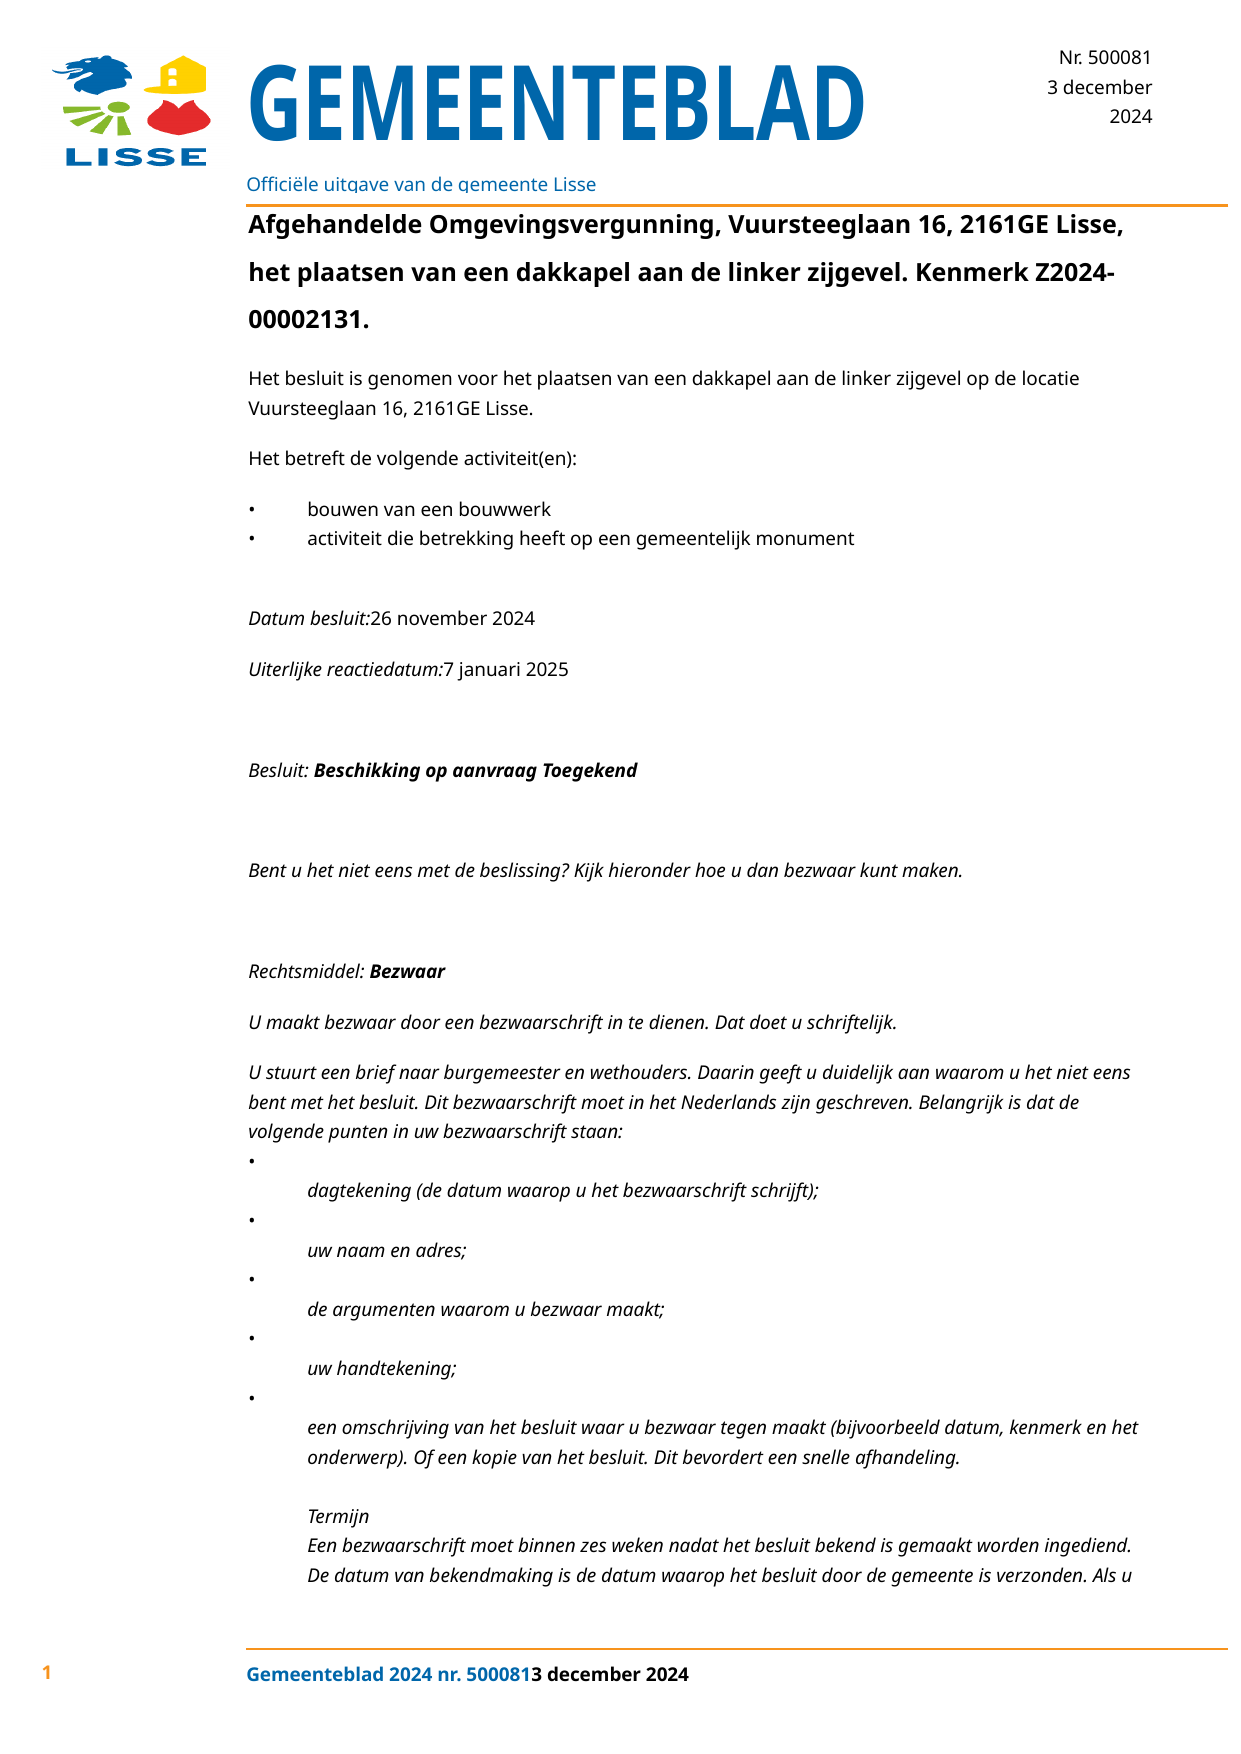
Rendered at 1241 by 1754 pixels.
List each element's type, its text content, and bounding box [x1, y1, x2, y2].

list de argumenten waarom u bezwaar maakt; [248, 1296, 1152, 1322]
list uw naam en adres; [248, 1237, 1152, 1262]
list uw handtekening; [248, 1355, 1152, 1381]
text Afgehandelde Omgevingsvergunning, Vuursteeglaan 16, 2161GE Lisse, het plaatsen van een dakkapel aan de linker zijgevel. Kenmerk Z2024-00002131. [248, 207, 1152, 336]
text Uiterlijke reactiedatum:7 januari 2025 [248, 656, 1152, 682]
list Een bezwaarschrift moet binnen zes weken nadat het besluit bekend is gemaakt worden ingediend. De datum van bekendmaking is de datum waarop het besluit door de gemeente is verzonden. Als u [248, 1533, 1152, 1588]
picture [41, 47, 231, 172]
list Termijn [248, 1503, 1152, 1529]
text Het besluit is genomen voor het plaatsen van een dakkapel aan de linker zijgevel op de locatie Vuursteeglaan 16, 2161GE Lisse. [248, 366, 1152, 421]
text Het betreft de volgende activiteit(en): [248, 446, 1152, 471]
text Bent u het niet eens met de beslissing? Kijk hieronder hoe u dan bezwaar kunt maken. [248, 858, 1152, 883]
list dagtekening (de datum waarop u het bezwaarschrift schrijft); [248, 1178, 1152, 1203]
list bouwen van een bouwwerk [248, 496, 1152, 522]
list een omschrijving van het besluit waar u bezwaar tegen maakt (bijvoorbeeld datum, kenmerk en het onderwerp). Of een kopie van het besluit. Dit bevordert een snelle afhandeling. [248, 1414, 1152, 1469]
list activiteit die betrekking heeft op een gemeentelijk monument [248, 526, 1152, 551]
text U maakt bezwaar door een bezwaarschrift in te dienen. Dat doet u schriftelijk. [248, 1009, 1152, 1034]
text Datum besluit:26 november 2024 [248, 606, 1152, 631]
text U stuurt een brief naar burgemeester en wethouders. Daarin geeft u duidelijk aan waarom u het niet eens bent met het besluit. Dit bezwaarschrift moet in het Nederlands zijn geschreven. Belangrijk is dat de volgende punten in uw bezwaarschrift staan: [248, 1059, 1152, 1144]
text Besluit: Beschikking op aanvraag Toegekend [248, 757, 1152, 782]
text Rechtsmiddel: Bezwaar [248, 958, 1152, 984]
